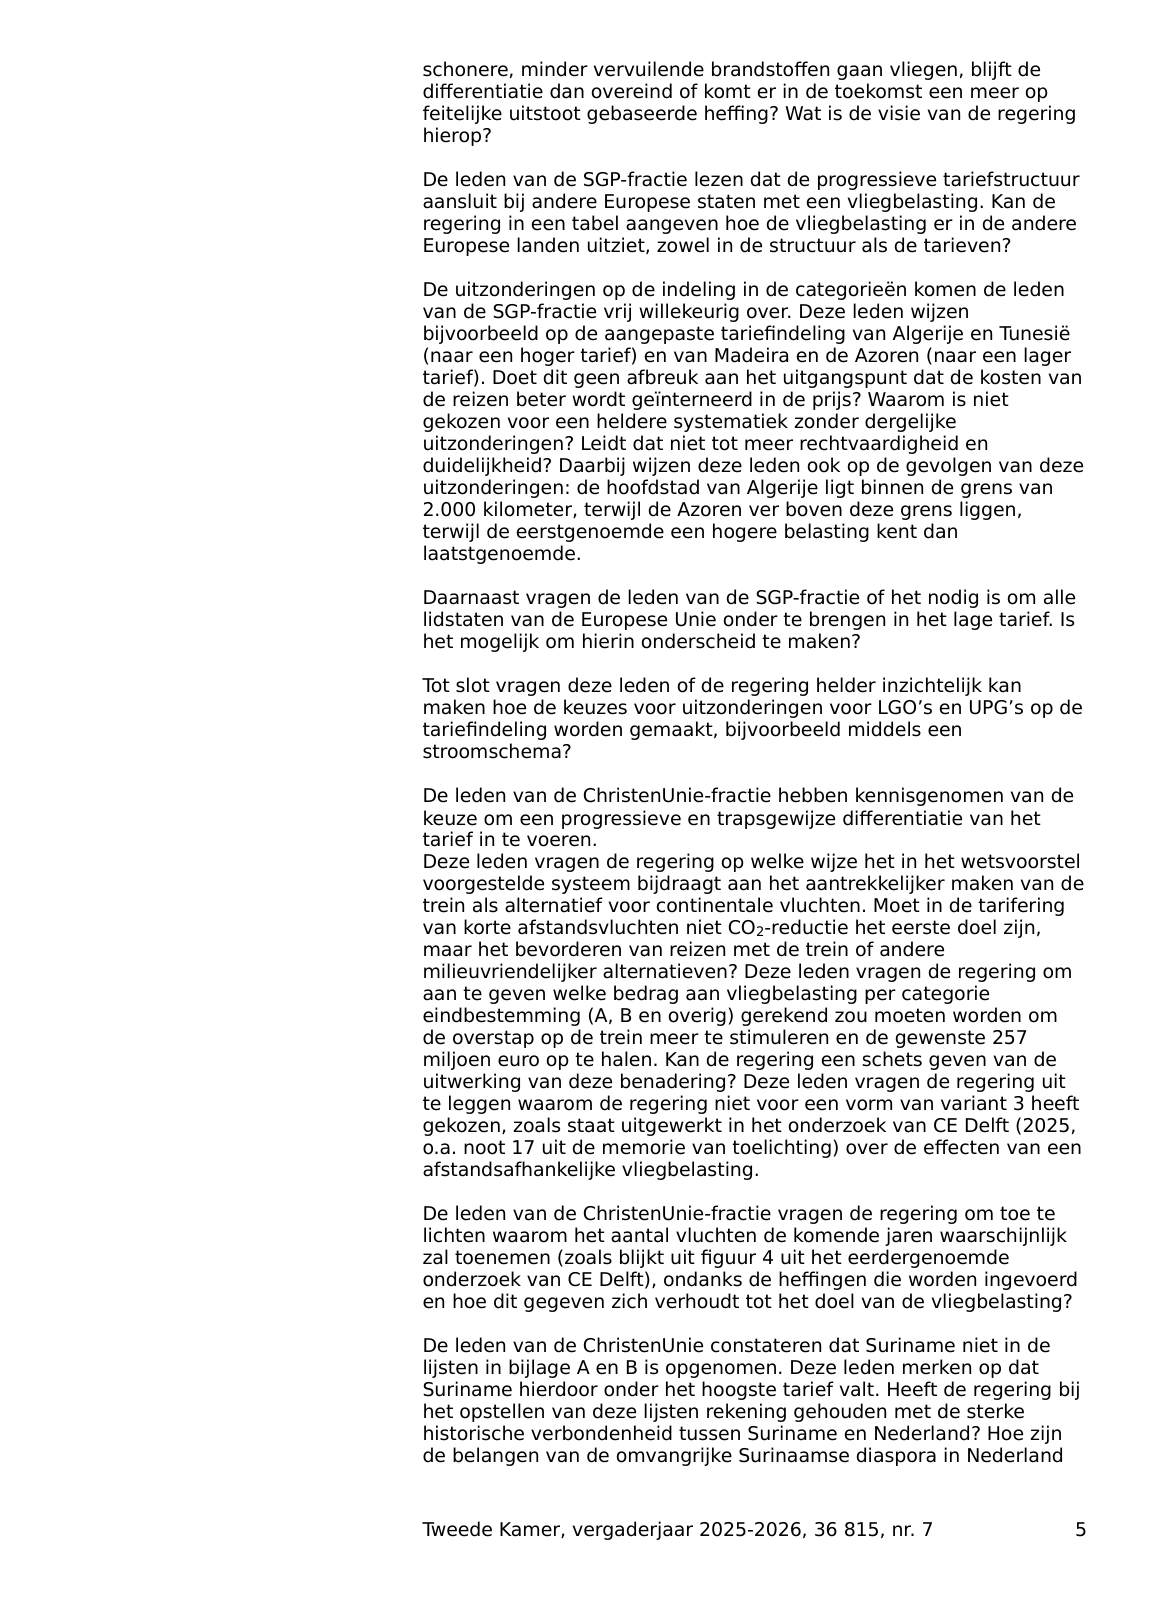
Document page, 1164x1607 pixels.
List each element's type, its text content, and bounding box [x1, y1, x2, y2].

text De leden van de ChristenUnie constateren dat Suriname niet in de lijsten in bijlage A en B is opgenomen. Deze leden merken op dat Suriname hierdoor onder het hoogste tarief valt. Heeft de regering bij het opstellen van deze lijsten rekening gehouden met de sterke historische verbondenheid tussen Suriname en Nederland? Hoe zijn de belangen van de omvangrijke Surinaamse diaspora in Nederland [422, 1335, 1087, 1467]
text Daarnaast vragen de leden van de SGP-fractie of het nodig is om alle lidstaten van de Europese Unie onder te brengen in het lage tarief. Is het mogelijk om hierin onderscheid te maken? [422, 587, 1087, 653]
text De uitzonderingen op de indeling in de categorieën komen de leden van de SGP-fractie vrij willekeurig over. Deze leden wijzen bijvoorbeeld op de aangepaste tariefindeling van Algerije en Tunesië (naar een hoger tarief) en van Madeira en de Azoren (naar een lager tarief). Doet dit geen afbreuk aan het uitgangspunt dat de kosten van de reizen beter wordt geïnterneerd in de prijs? Waarom is niet gekozen voor een heldere systematiek zonder dergelijke uitzonderingen? Leidt dat niet tot meer rechtvaardigheid en duidelijkheid? Daarbij wijzen deze leden ook op de gevolgen van deze uitzonderingen: de hoofdstad van Algerije ligt binnen de grens van 2.000 kilometer, terwijl de Azoren ver boven deze grens liggen, terwijl de eerstgenoemde een hogere belasting kent dan laatstgenoemde. [422, 279, 1087, 565]
text Tot slot vragen deze leden of de regering helder inzichtelijk kan maken hoe de keuzes voor uitzonderingen voor LGO’s en UPG’s op de tariefindeling worden gemaakt, bijvoorbeeld middels een stroomschema? [422, 675, 1087, 763]
text Deze leden vragen de regering op welke wijze het in het wetsvoorstel voorgestelde systeem bijdraagt aan het aantrekkelijker maken van de trein als alternatief voor continentale vluchten. Moet in de tarifering van korte afstandsvluchten niet CO2-reductie het eerste doel zijn, maar het bevorderen van reizen met de trein of andere milieuvriendelijker alternatieven? Deze leden vragen de regering om aan te geven welke bedrag aan vliegbelasting per categorie eindbestemming (A, B en overig) gerekend zou moeten worden om de overstap op de trein meer te stimuleren en de gewenste 257 miljoen euro op te halen. Kan de regering een schets geven van de uitwerking van deze benadering? Deze leden vragen de regering uit te leggen waarom de regering niet voor een vorm van variant 3 heeft gekozen, zoals staat uitgewerkt in het onderzoek van CE Delft (2025, o.a. noot 17 uit de memorie van toelichting) over de effecten van een afstandsafhankelijke vliegbelasting. [422, 851, 1087, 1181]
text schonere, minder vervuilende brandstoffen gaan vliegen, blijft de differentiatie dan overeind of komt er in de toekomst een meer op feitelijke uitstoot gebaseerde heffing? Wat is de visie van de regering hierop? [422, 59, 1087, 147]
text De leden van de ChristenUnie-fractie hebben kennisgenomen van de keuze om een progressieve en trapsgewijze differentiatie van het tarief in te voeren. [422, 785, 1087, 851]
text De leden van de ChristenUnie-fractie vragen de regering om toe te lichten waarom het aantal vluchten de komende jaren waarschijnlijk zal toenemen (zoals blijkt uit figuur 4 uit het eerdergenoemde onderzoek van CE Delft), ondanks de heffingen die worden ingevoerd en hoe dit gegeven zich verhoudt tot het doel van de vliegbelasting? [422, 1203, 1087, 1313]
text De leden van de SGP-fractie lezen dat de progressieve tariefstructuur aansluit bij andere Europese staten met een vliegbelasting. Kan de regering in een tabel aangeven hoe de vliegbelasting er in de andere Europese landen uitziet, zowel in de structuur als de tarieven? [422, 169, 1087, 257]
